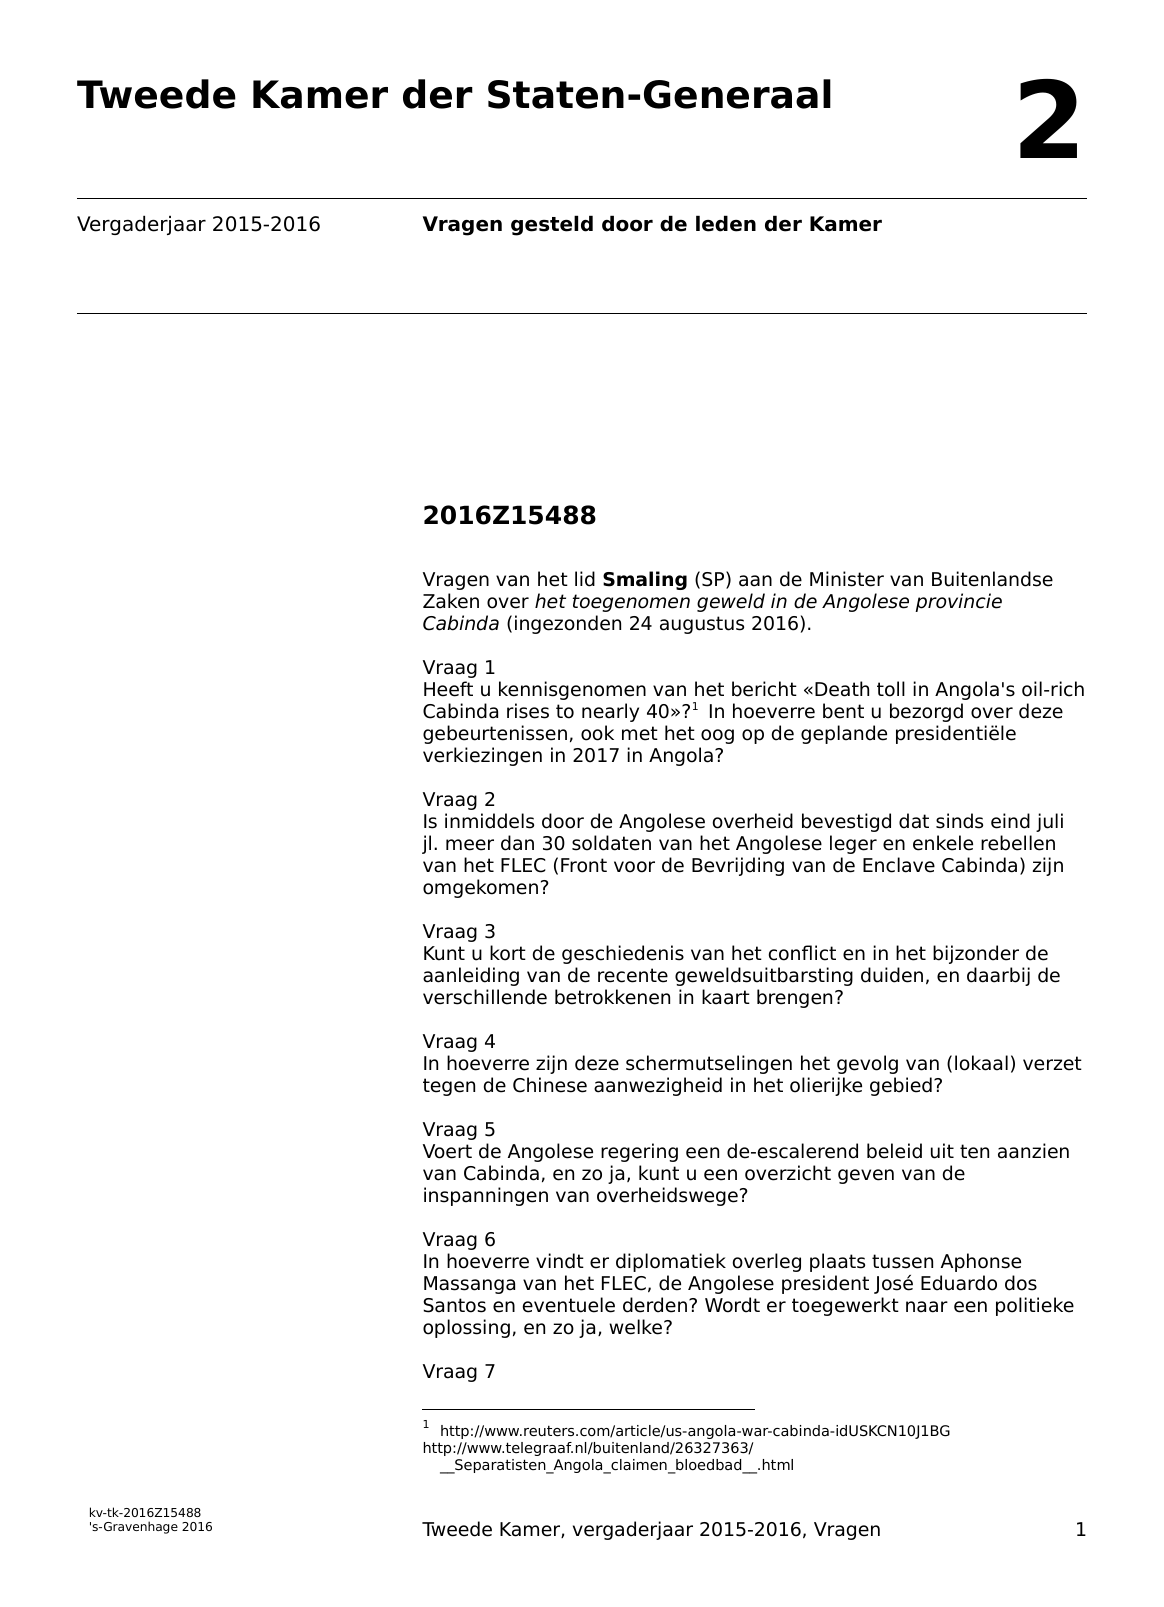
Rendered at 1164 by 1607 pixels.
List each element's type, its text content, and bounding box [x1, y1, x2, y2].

text 2016Z15488 [422, 501, 1087, 531]
text 's-Gravenhage 2016 [88, 1520, 323, 1534]
text Is inmiddels door de Angolese overheid bevestigd dat sinds eind juli jl. meer dan 30 soldaten van het Angolese leger en enkele rebellen van het FLEC (Front voor de Bevrijding van de Enclave Cabinda) zijn omgekomen? [422, 811, 1087, 899]
text http://www.telegraaf.nl/buitenland/26327363/__Separatisten_Angola_claimen_bloedbad__.html [422, 1441, 1087, 1474]
text Voert de Angolese regering een de-escalerend beleid uit ten aanzien van Cabinda, en zo ja, kunt u een overzicht geven van de inspanningen van overheidswege? [422, 1141, 1087, 1207]
table_header 2 [886, 59, 1087, 198]
text In hoeverre vindt er diplomatiek overleg plaats tussen Aphonse Massanga van het FLEC, de Angolese president José Eduardo dos Santos en eventuele derden? Wordt er toegewerkt naar een politieke oplossing, en zo ja, welke? [422, 1251, 1087, 1339]
text Vraag 7 [422, 1361, 1087, 1383]
text Vraag 1 [422, 657, 1087, 679]
text Heeft u kennisgenomen van het bericht «Death toll in Angola's oil-rich Cabinda rises to nearly 40»? In hoeverre bent u bezorgd over deze gebeurtenissen, ook met het oog op de geplande presidentiële verkiezingen in 2017 in Angola? [422, 679, 1087, 767]
table_header Tweede Kamer der Staten-Generaal [77, 59, 886, 198]
text In hoeverre zijn deze schermutselingen het gevolg van (lokaal) verzet tegen de Chinese aanwezigheid in het olierijke gebied? [422, 1053, 1087, 1097]
table_cell Vragen gesteld door de leden der Kamer [422, 199, 1087, 313]
text Vragen van het lid Smaling (SP) aan de Minister van Buitenlandse Zaken over het toegenomen geweld in de Angolese provincie Cabinda (ingezonden 24 augustus 2016). [422, 569, 1087, 635]
table_cell Vergaderjaar 2015-2016 [77, 199, 422, 313]
text Vraag 6 [422, 1229, 1087, 1251]
text Vraag 3 [422, 921, 1087, 943]
text kv-tk-2016Z15488 [88, 1506, 323, 1520]
text Kunt u kort de geschiedenis van het conflict en in het bijzonder de aanleiding van de recente geweldsuitbarsting duiden, en daarbij de verschillende betrokkenen in kaart brengen? [422, 943, 1087, 1009]
text Vraag 4 [422, 1031, 1087, 1053]
text http://www.reuters.com/article/us-angola-war-cabinda-idUSKCN10J1BG [422, 1418, 1087, 1441]
text Vraag 5 [422, 1119, 1087, 1141]
text Vraag 2 [422, 789, 1087, 811]
